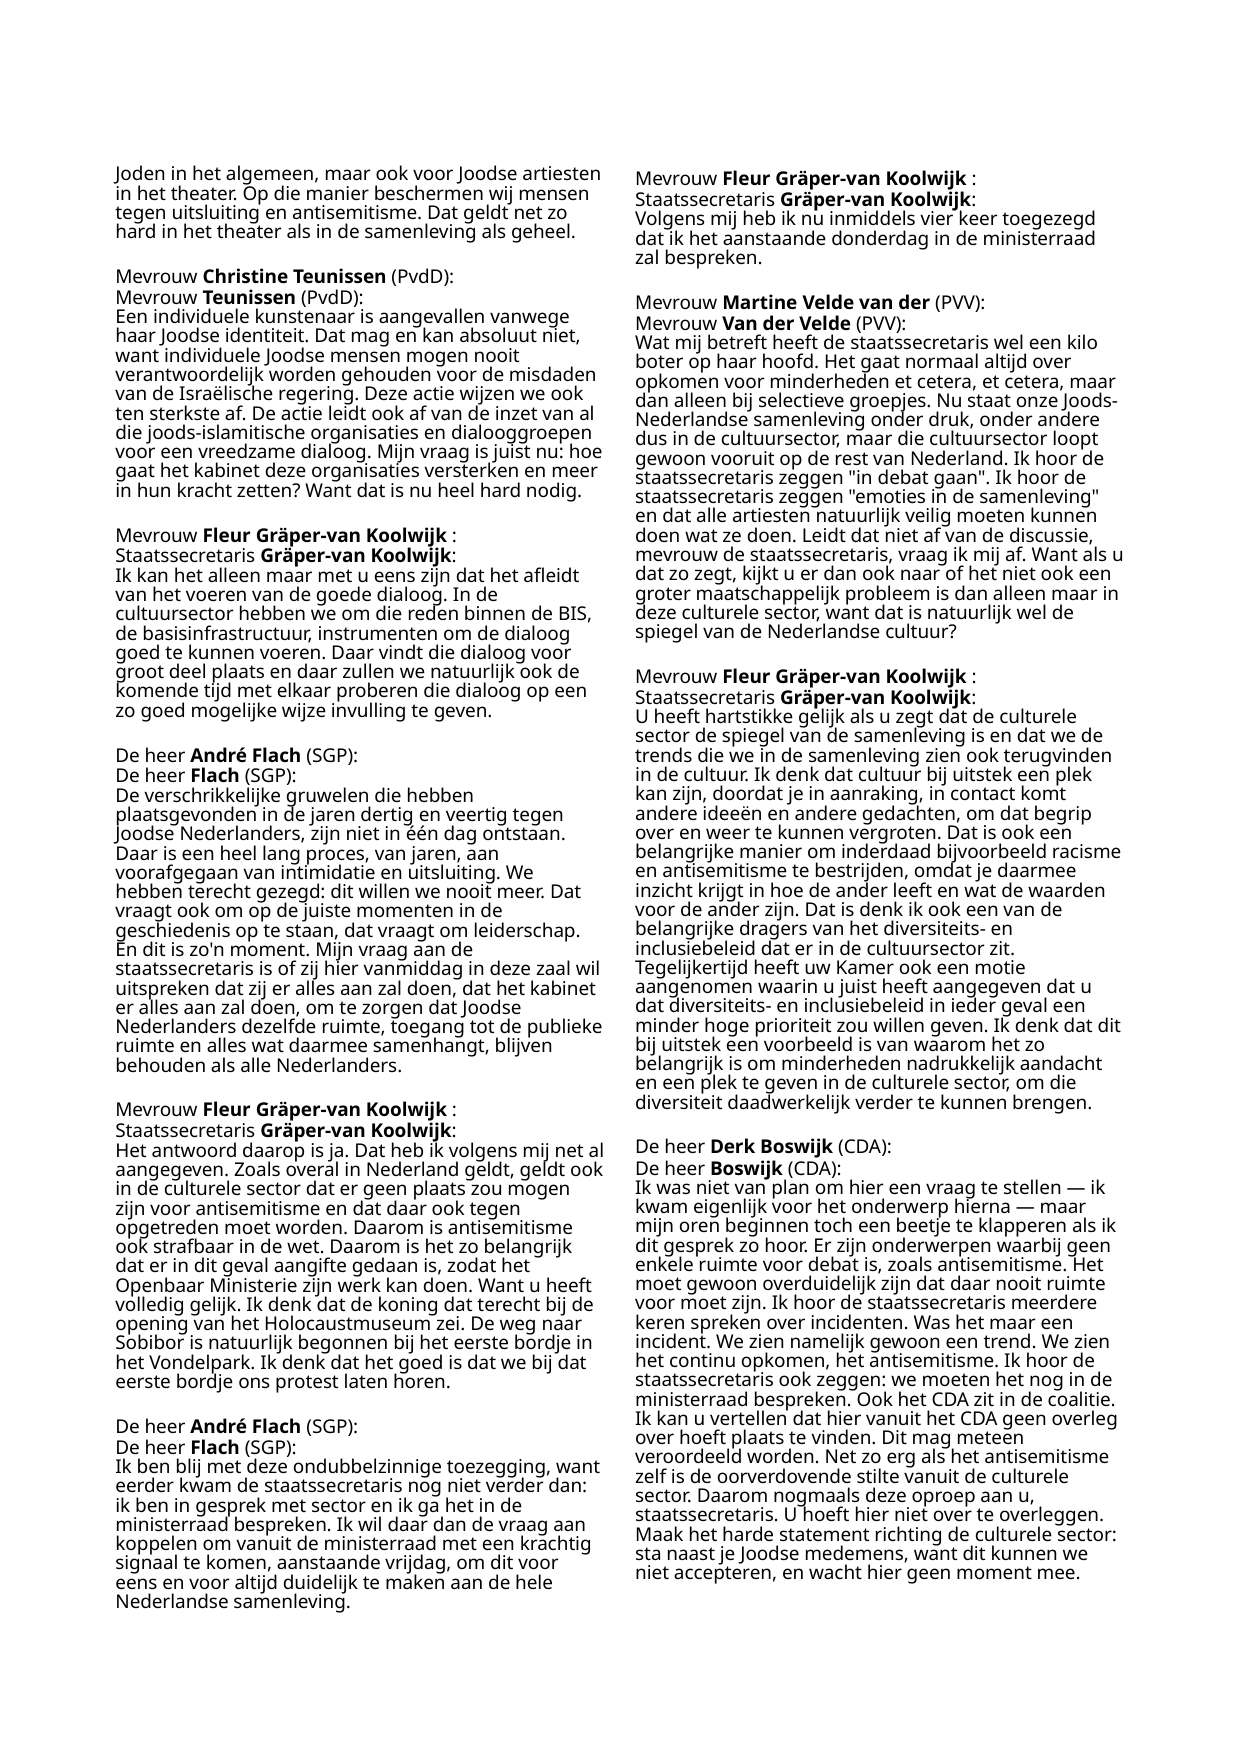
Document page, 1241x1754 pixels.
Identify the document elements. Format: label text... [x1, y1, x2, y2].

text Mevrouw Van der Velde (PVV): [635, 315, 1125, 334]
text U heeft hartstikke gelijk als u zegt dat de culturele sector de spiegel van de samenleving is en dat we de trends die we in de samenleving zien ook terugvinden in de cultuur. Ik denk dat cultuur bij uitstek een plek kan zijn, doordat je in aanraking, in contact komt andere ideeën en andere gedachten, om dat begrip over en weer te kunnen vergroten. Dat is ook een belangrijke manier om inderdaad bijvoorbeeld racisme en antisemitisme te bestrijden, omdat je daarmee inzicht krijgt in hoe de ander leeft en wat de waarden voor de ander zijn. Dat is denk ik ook een van de belangrijke dragers van het diversiteits- en inclusiebeleid dat er in de cultuursector zit. Tegelijkertijd heeft uw Kamer ook een motie aangenomen waarin u juist heeft aangegeven dat u dat diversiteits- en inclusiebeleid in ieder geval een minder hoge prioriteit zou willen geven. Ik denk dat dit bij uitstek een voorbeeld is van waarom het zo belangrijk is om minderheden nadrukkelijk aandacht en een plek te geven in de culturele sector, om die diversiteit daadwerkelijk verder te kunnen brengen. [635, 708, 1125, 1113]
text Staatssecretaris Gräper-van Koolwijk: [635, 689, 1125, 708]
text Staatssecretaris Gräper-van Koolwijk: [115, 547, 605, 567]
text Joden in het algemeen, maar ook voor Joodse artiesten in het theater. Op die manier beschermen wij mensen tegen uitsluiting en antisemitisme. Dat geldt net zo hard in het theater als in de samenleving als geheel. [115, 165, 605, 242]
text Mevrouw Fleur Gräper-van Koolwijk : [635, 663, 1125, 689]
text Een individuele kunstenaar is aangevallen vanwege haar Joodse identiteit. Dat mag en kan absoluut niet, want individuele Joodse mensen mogen nooit verantwoordelijk worden gehouden voor de misdaden van de Israëlische regering. Deze actie wijzen we ook ten sterkste af. De actie leidt ook af van de inzet van al die joods-islamitische organisaties en dialooggroepen voor een vreedzame dialoog. Mijn vraag is juist nu: hoe gaat het kabinet deze organisaties versterken en meer in hun kracht zetten? Want dat is nu heel hard nodig. [115, 308, 605, 501]
text Mevrouw Christine Teunissen (PvdD): [115, 263, 605, 289]
text Ik was niet van plan om hier een vraag te stellen — ik kwam eigenlijk voor het onderwerp hierna — maar mijn oren beginnen toch een beetje te klapperen als ik dit gesprek zo hoor. Er zijn onderwerpen waarbij geen enkele ruimte voor debat is, zoals antisemitisme. Het moet gewoon overduidelijk zijn dat daar nooit ruimte voor moet zijn. Ik hoor de staatssecretaris meerdere keren spreken over incidenten. Was het maar een incident. We zien namelijk gewoon een trend. We zien het continu opkomen, het antisemitisme. Ik hoor de staatssecretaris ook zeggen: we moeten het nog in de ministerraad bespreken. Ook het CDA zit in de coalitie. Ik kan u vertellen dat hier vanuit het CDA geen overleg over hoeft plaats te vinden. Dit mag meteen veroordeeld worden. Net zo erg als het antisemitisme zelf is de oorverdovende stilte vanuit de culturele sector. Daarom nogmaals deze oproep aan u, staatssecretaris. U hoeft hier niet over te overleggen. Maak het harde statement richting de culturele sector: sta naast je Joodse medemens, want dit kunnen we niet accepteren, en wacht hier geen moment mee. [635, 1179, 1125, 1583]
text De heer André Flach (SGP): [115, 742, 605, 767]
text De verschrikkelijke gruwelen die hebben plaatsgevonden in de jaren dertig en veertig tegen Joodse Nederlanders, zijn niet in één dag ontstaan. Daar is een heel lang proces, van jaren, aan voorafgegaan van intimidatie en uitsluiting. We hebben terecht gezegd: dit willen we nooit meer. Dat vraagt ook om op de juiste momenten in de geschiedenis op te staan, dat vraagt om leiderschap. En dit is zo'n moment. Mijn vraag aan de staatssecretaris is of zij hier vanmiddag in deze zaal wil uitspreken dat zij er alles aan zal doen, dat het kabinet er alles aan zal doen, om te zorgen dat Joodse Nederlanders dezelfde ruimte, toegang tot de publieke ruimte en alles wat daarmee samenhangt, blijven behouden als alle Nederlanders. [115, 787, 605, 1076]
text De heer Flach (SGP): [115, 767, 605, 787]
text De heer Flach (SGP): [115, 1439, 605, 1458]
text Mevrouw Fleur Gräper-van Koolwijk : [635, 165, 1125, 191]
text Volgens mij heb ik nu inmiddels vier keer toegezegd dat ik het aanstaande donderdag in de ministerraad zal bespreken. [635, 210, 1125, 268]
text De heer Derk Boswijk (CDA): [635, 1134, 1125, 1159]
text Mevrouw Martine Velde van der (PVV): [635, 289, 1125, 315]
text Wat mij betreft heeft de staatssecretaris wel een kilo boter op haar hoofd. Het gaat normaal altijd over opkomen voor minderheden et cetera, et cetera, maar dan alleen bij selectieve groepjes. Nu staat onze Joods-Nederlandse samenleving onder druk, onder andere dus in de cultuursector, maar die cultuursector loopt gewoon vooruit op de rest van Nederland. Ik hoor de staatssecretaris zeggen "in debat gaan". Ik hoor de staatssecretaris zeggen "emoties in de samenleving" en dat alle artiesten natuurlijk veilig moeten kunnen doen wat ze doen. Leidt dat niet af van de discussie, mevrouw de staatssecretaris, vraag ik mij af. Want als u dat zo zegt, kijkt u er dan ook naar of het niet ook een groter maatschappelijk probleem is dan alleen maar in deze culturele sector, want dat is natuurlijk wel de spiegel van de Nederlandse cultuur? [635, 334, 1125, 642]
text Ik kan het alleen maar met u eens zijn dat het afleidt van het voeren van de goede dialoog. In de cultuursector hebben we om die reden binnen de BIS, de basisinfrastructuur, instrumenten om de dialoog goed te kunnen voeren. Daar vindt die dialoog voor groot deel plaats en daar zullen we natuurlijk ook de komende tijd met elkaar proberen die dialoog op een zo goed mogelijke wijze invulling te geven. [115, 567, 605, 721]
text Staatssecretaris Gräper-van Koolwijk: [635, 191, 1125, 210]
text Mevrouw Fleur Gräper-van Koolwijk : [115, 1097, 605, 1122]
text De heer Boswijk (CDA): [635, 1159, 1125, 1179]
text De heer André Flach (SGP): [115, 1413, 605, 1439]
text Het antwoord daarop is ja. Dat heb ik volgens mij net al aangegeven. Zoals overal in Nederland geldt, geldt ook in de culturele sector dat er geen plaats zou mogen zijn voor antisemitisme en dat daar ook tegen opgetreden moet worden. Daarom is antisemitisme ook strafbaar in de wet. Daarom is het zo belangrijk dat er in dit geval aangifte gedaan is, zodat het Openbaar Ministerie zijn werk kan doen. Want u heeft volledig gelijk. Ik denk dat de koning dat terecht bij de opening van het Holocaustmuseum zei. De weg naar Sobibor is natuurlijk begonnen bij het eerste bordje in het Vondelpark. Ik denk dat het goed is dat we bij dat eerste bordje ons protest laten horen. [115, 1142, 605, 1392]
text Staatssecretaris Gräper-van Koolwijk: [115, 1122, 605, 1142]
text Ik ben blij met deze ondubbelzinnige toezegging, want eerder kwam de staatssecretaris nog niet verder dan: ik ben in gesprek met sector en ik ga het in de ministerraad bespreken. Ik wil daar dan de vraag aan koppelen om vanuit de ministerraad met een krachtig signaal te komen, aanstaande vrijdag, om dit voor eens en voor altijd duidelijk te maken aan de hele Nederlandse samenleving. [115, 1458, 605, 1612]
text Mevrouw Fleur Gräper-van Koolwijk : [115, 522, 605, 547]
text Mevrouw Teunissen (PvdD): [115, 289, 605, 308]
